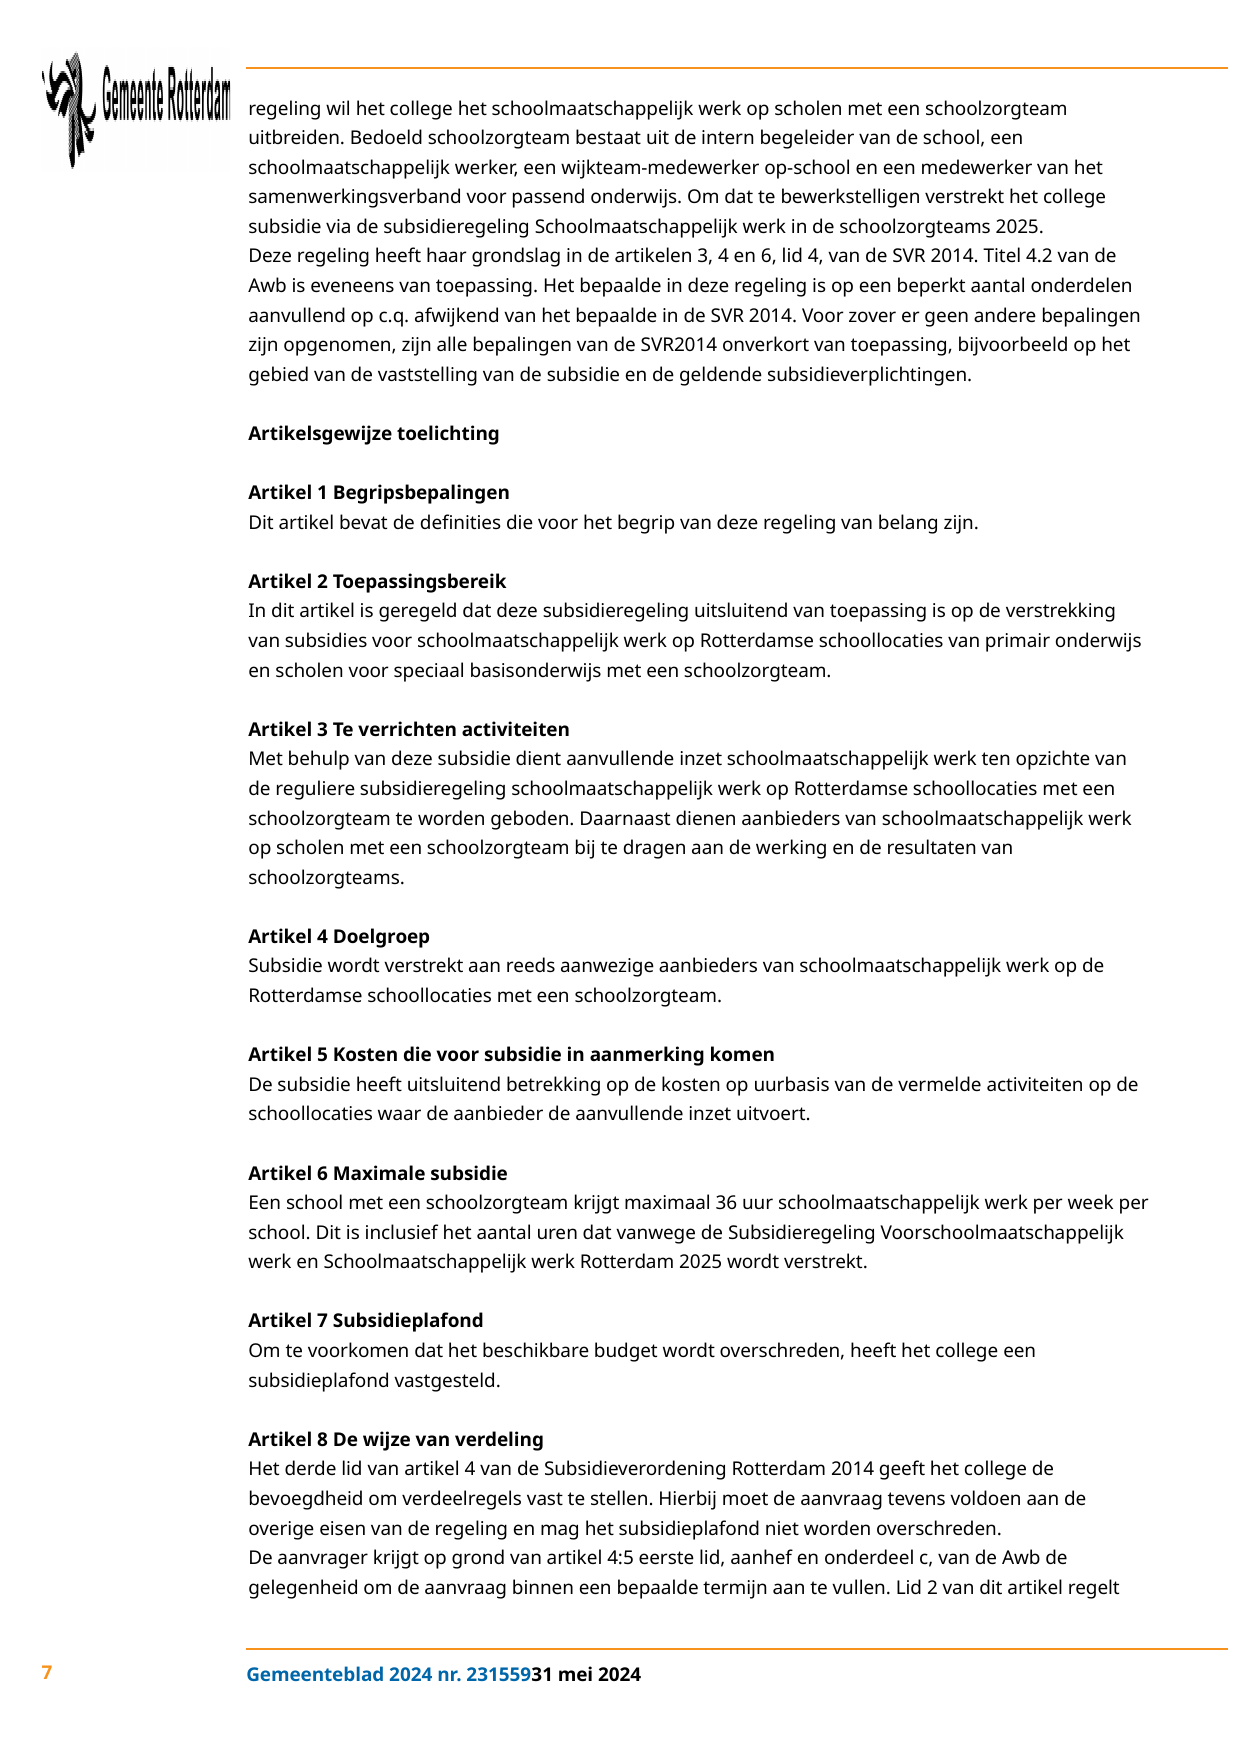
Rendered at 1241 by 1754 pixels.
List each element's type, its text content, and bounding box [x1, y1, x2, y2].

text Deze regeling heeft haar grondslag in de artikelen 3, 4 en 6, lid 4, van de SVR 2014. Titel 4.2 van de Awb is eveneens van toepassing. Het bepaalde in deze regeling is op een beperkt aantal onderdelen aanvullend op c.q. afwijkend van het bepaalde in de SVR 2014. Voor zover er geen andere bepalingen zijn opgenomen, zijn alle bepalingen van de SVR2014 onverkort van toepassing, bijvoorbeeld op het gebied van de vaststelling van de subsidie en de geldende subsidieverplichtingen. [248, 243, 1152, 387]
text Artikel 6 Maximale subsidie [248, 1160, 1152, 1186]
text Artikel 2 Toepassingsbereik [248, 568, 1152, 594]
text Artikel 3 Te verrichten activiteiten [248, 716, 1152, 742]
text De aanvrager krijgt op grond van artikel 4:5 eerste lid, aanhef en onderdeel c, van de Awb de gelegenheid om de aanvraag binnen een bepaalde termijn aan te vullen. Lid 2 van dit artikel regelt [248, 1544, 1152, 1600]
text In dit artikel is geregeld dat deze subsidieregeling uitsluitend van toepassing is op de verstrekking van subsidies voor schoolmaatschappelijk werk op Rotterdamse schoollocaties van primair onderwijs en scholen voor speciaal basisonderwijs met een schoolzorgteam. [248, 598, 1152, 683]
text Een school met een schoolzorgteam krijgt maximaal 36 uur schoolmaatschappelijk werk per week per school. Dit is inclusief het aantal uren dat vanwege de Subsidieregeling Voorschoolmaatschappelijk werk en Schoolmaatschappelijk werk Rotterdam 2025 wordt verstrekt. [248, 1189, 1152, 1274]
text Artikel 8 De wijze van verdeling [248, 1426, 1152, 1452]
text Het derde lid van artikel 4 van de Subsidieverordening Rotterdam 2014 geeft het college de bevoegdheid om verdeelregels vast te stellen. Hierbij moet de aanvraag tevens voldoen aan de overige eisen van de regeling en mag het subsidieplafond niet worden overschreden. [248, 1456, 1152, 1541]
picture [41, 47, 231, 172]
text regeling wil het college het schoolmaatschappelijk werk op scholen met een schoolzorgteam uitbreiden. Bedoeld schoolzorgteam bestaat uit de intern begeleider van de school, een schoolmaatschappelijk werker, een wijkteam-medewerker op-school en een medewerker van het samenwerkingsverband voor passend onderwijs. Om dat te bewerkstelligen verstrekt het college subsidie via de subsidieregeling Schoolmaatschappelijk werk in de schoolzorgteams 2025. [248, 95, 1152, 239]
text Artikelsgewijze toelichting [248, 420, 1152, 446]
text Om te voorkomen dat het beschikbare budget wordt overschreden, heeft het college een subsidieplafond vastgesteld. [248, 1337, 1152, 1393]
text Met behulp van deze subsidie dient aanvullende inzet schoolmaatschappelijk werk ten opzichte van de reguliere subsidieregeling schoolmaatschappelijk werk op Rotterdamse schoollocaties met een schoolzorgteam te worden geboden. Daarnaast dienen aanbieders van schoolmaatschappelijk werk op scholen met een schoolzorgteam bij te dragen aan de werking en de resultaten van schoolzorgteams. [248, 746, 1152, 890]
text Artikel 1 Begripsbepalingen [248, 479, 1152, 505]
text Artikel 5 Kosten die voor subsidie in aanmerking komen [248, 1041, 1152, 1067]
text Artikel 7 Subsidieplafond [248, 1308, 1152, 1333]
text De subsidie heeft uitsluitend betrekking op de kosten op uurbasis van de vermelde activiteiten op de schoollocaties waar de aanbieder de aanvullende inzet uitvoert. [248, 1071, 1152, 1126]
text Artikel 4 Doelgroep [248, 923, 1152, 949]
text Dit artikel bevat de definities die voor het begrip van deze regeling van belang zijn. [248, 509, 1152, 535]
text Subsidie wordt verstrekt aan reeds aanwezige aanbieders van schoolmaatschappelijk werk op de Rotterdamse schoollocaties met een schoolzorgteam. [248, 953, 1152, 1008]
